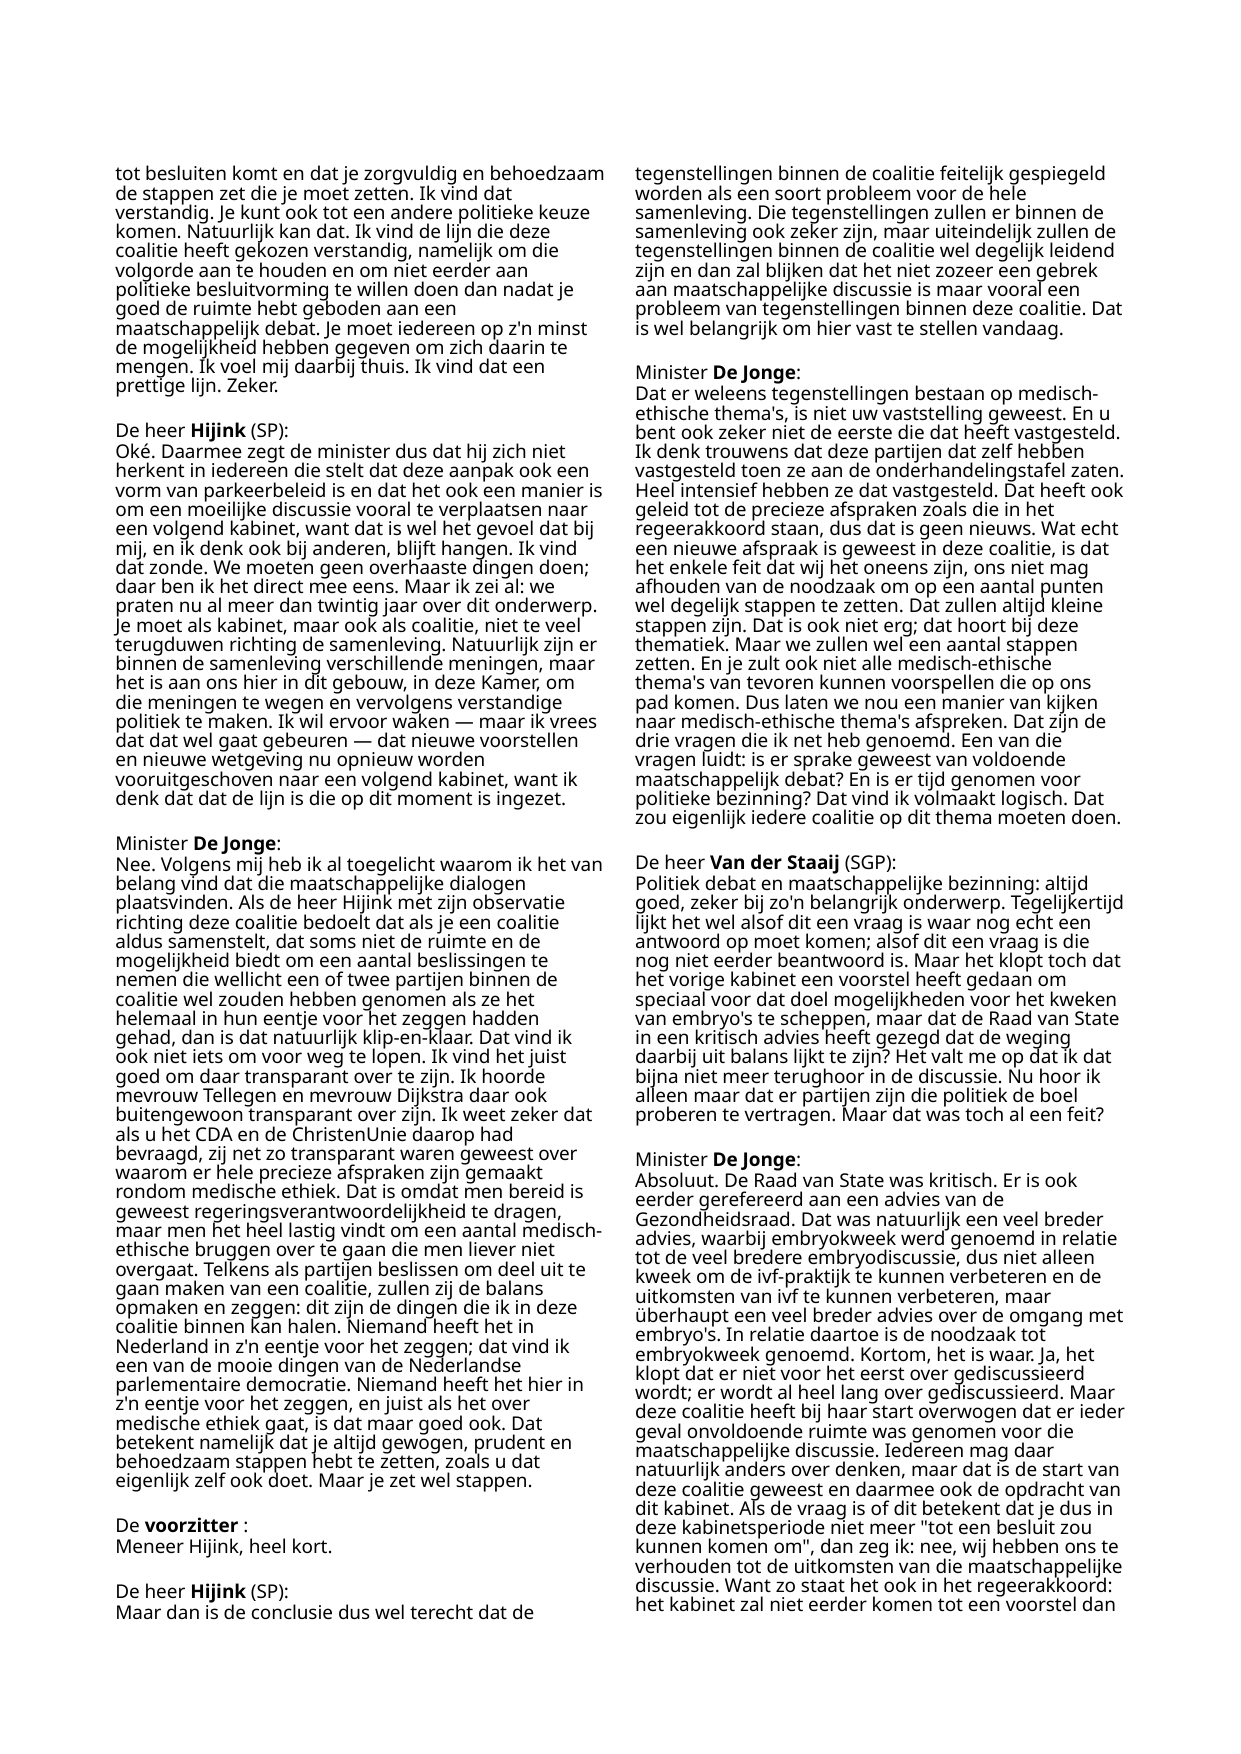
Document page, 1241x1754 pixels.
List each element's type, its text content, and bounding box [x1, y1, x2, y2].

text Politiek debat en maatschappelijke bezinning: altijd goed, zeker bij zo'n belangrijk onderwerp. Tegelijkertijd lijkt het wel alsof dit een vraag is waar nog echt een antwoord op moet komen; alsof dit een vraag is die nog niet eerder beantwoord is. Maar het klopt toch dat het vorige kabinet een voorstel heeft gedaan om speciaal voor dat doel mogelijkheden voor het kweken van embryo's te scheppen, maar dat de Raad van State in een kritisch advies heeft gezegd dat de weging daarbij uit balans lijkt te zijn? Het valt me op dat ik dat bijna niet meer terughoor in de discussie. Nu hoor ik alleen maar dat er partijen zijn die politiek de boel proberen te vertragen. Maar dat was toch al een feit? [635, 875, 1125, 1126]
text Minister De Jonge: [115, 830, 605, 856]
text De heer Hijink (SP): [115, 417, 605, 443]
text Dat er weleens tegenstellingen bestaan op medisch-ethische thema's, is niet uw vaststelling geweest. En u bent ook zeker niet de eerste die dat heeft vastgesteld. Ik denk trouwens dat deze partijen dat zelf hebben vastgesteld toen ze aan de onderhandelingstafel zaten. Heel intensief hebben ze dat vastgesteld. Dat heeft ook geleid tot de precieze afspraken zoals die in het regeerakkoord staan, dus dat is geen nieuws. Wat echt een nieuwe afspraak is geweest in deze coalitie, is dat het enkele feit dat wij het oneens zijn, ons niet mag afhouden van de noodzaak om op een aantal punten wel degelijk stappen te zetten. Dat zullen altijd kleine stappen zijn. Dat is ook niet erg; dat hoort bij deze thematiek. Maar we zullen wel een aantal stappen zetten. En je zult ook niet alle medisch-ethische thema's van tevoren kunnen voorspellen die op ons pad komen. Dus laten we nou een manier van kijken naar medisch-ethische thema's afspreken. Dat zijn de drie vragen die ik net heb genoemd. Een van die vragen luidt: is er sprake geweest van voldoende maatschappelijk debat? En is er tijd genomen voor politieke bezinning? Dat vind ik volmaakt logisch. Dat zou eigenlijk iedere coalitie op dit thema moeten doen. [635, 385, 1125, 828]
text Minister De Jonge: [635, 1146, 1125, 1172]
text Absoluut. De Raad van State was kritisch. Er is ook eerder gerefereerd aan een advies van de Gezondheidsraad. Dat was natuurlijk een veel breder advies, waarbij embryokweek werd genoemd in relatie tot de veel bredere embryodiscussie, dus niet alleen kweek om de ivf-praktijk te kunnen verbeteren en de uitkomsten van ivf te kunnen verbeteren, maar überhaupt een veel breder advies over de omgang met embryo's. In relatie daartoe is de noodzaak tot embryokweek genoemd. Kortom, het is waar. Ja, het klopt dat er niet voor het eerst over gediscussieerd wordt; er wordt al heel lang over gediscussieerd. Maar deze coalitie heeft bij haar start overwogen dat er ieder geval onvoldoende ruimte was genomen voor die maatschappelijke discussie. Iedereen mag daar natuurlijk anders over denken, maar dat is de start van deze coalitie geweest en daarmee ook de opdracht van dit kabinet. Als de vraag is of dit betekent dat je dus in deze kabinetsperiode niet meer "tot een besluit zou kunnen komen om", dan zeg ik: nee, wij hebben ons te verhouden tot de uitkomsten van die maatschappelijke discussie. Want zo staat het ook in het regeerakkoord: het kabinet zal niet eerder komen tot een voorstel dan [635, 1172, 1125, 1615]
text De heer Van der Staaij (SGP): [635, 849, 1125, 875]
text tegenstellingen binnen de coalitie feitelijk gespiegeld worden als een soort probleem voor de hele samenleving. Die tegenstellingen zullen er binnen de samenleving ook zeker zijn, maar uiteindelijk zullen de tegenstellingen binnen de coalitie wel degelijk leidend zijn en dan zal blijken dat het niet zozeer een gebrek aan maatschappelijke discussie is maar vooral een probleem van tegenstellingen binnen deze coalitie. Dat is wel belangrijk om hier vast te stellen vandaag. [635, 165, 1125, 339]
text Minister De Jonge: [635, 359, 1125, 385]
text Oké. Daarmee zegt de minister dus dat hij zich niet herkent in iedereen die stelt dat deze aanpak ook een vorm van parkeerbeleid is en dat het ook een manier is om een moeilijke discussie vooral te verplaatsen naar een volgend kabinet, want dat is wel het gevoel dat bij mij, en ik denk ook bij anderen, blijft hangen. Ik vind dat zonde. We moeten geen overhaaste dingen doen; daar ben ik het direct mee eens. Maar ik zei al: we praten nu al meer dan twintig jaar over dit onderwerp. Je moet als kabinet, maar ook als coalitie, niet te veel terugduwen richting de samenleving. Natuurlijk zijn er binnen de samenleving verschillende meningen, maar het is aan ons hier in dit gebouw, in deze Kamer, om die meningen te wegen en vervolgens verstandige politiek te maken. Ik wil ervoor waken — maar ik vrees dat dat wel gaat gebeuren — dat nieuwe voorstellen en nieuwe wetgeving nu opnieuw worden vooruitgeschoven naar een volgend kabinet, want ik denk dat dat de lijn is die op dit moment is ingezet. [115, 443, 605, 809]
text De heer Hijink (SP): [115, 1578, 605, 1604]
text tot besluiten komt en dat je zorgvuldig en behoedzaam de stappen zet die je moet zetten. Ik vind dat verstandig. Je kunt ook tot een andere politieke keuze komen. Natuurlijk kan dat. Ik vind de lijn die deze coalitie heeft gekozen verstandig, namelijk om die volgorde aan te houden en om niet eerder aan politieke besluitvorming te willen doen dan nadat je goed de ruimte hebt geboden aan een maatschappelijk debat. Je moet iedereen op z'n minst de mogelijkheid hebben gegeven om zich daarin te mengen. Ik voel mij daarbij thuis. Ik vind dat een prettige lijn. Zeker. [115, 165, 605, 397]
text Maar dan is de conclusie dus wel terecht dat de [115, 1604, 605, 1623]
text Meneer Hijink, heel kort. [115, 1538, 605, 1558]
text Nee. Volgens mij heb ik al toegelicht waarom ik het van belang vind dat die maatschappelijke dialogen plaatsvinden. Als de heer Hijink met zijn observatie richting deze coalitie bedoelt dat als je een coalitie aldus samenstelt, dat soms niet de ruimte en de mogelijkheid biedt om een aantal beslissingen te nemen die wellicht een of twee partijen binnen de coalitie wel zouden hebben genomen als ze het helemaal in hun eentje voor het zeggen hadden gehad, dan is dat natuurlijk klip-en-klaar. Dat vind ik ook niet iets om voor weg te lopen. Ik vind het juist goed om daar transparant over te zijn. Ik hoorde mevrouw Tellegen en mevrouw Dijkstra daar ook buitengewoon transparant over zijn. Ik weet zeker dat als u het CDA en de ChristenUnie daarop had bevraagd, zij net zo transparant waren geweest over waarom er hele precieze afspraken zijn gemaakt rondom medische ethiek. Dat is omdat men bereid is geweest regeringsverantwoordelijkheid te dragen, maar men het heel lastig vindt om een aantal medisch-ethische bruggen over te gaan die men liever niet overgaat. Telkens als partijen beslissen om deel uit te gaan maken van een coalitie, zullen zij de balans opmaken en zeggen: dit zijn de dingen die ik in deze coalitie binnen kan halen. Niemand heeft het in Nederland in z'n eentje voor het zeggen; dat vind ik een van de mooie dingen van de Nederlandse parlementaire democratie. Niemand heeft het hier in z'n eentje voor het zeggen, en juist als het over medische ethiek gaat, is dat maar goed ook. Dat betekent namelijk dat je altijd gewogen, prudent en behoedzaam stappen hebt te zetten, zoals u dat eigenlijk zelf ook doet. Maar je zet wel stappen. [115, 856, 605, 1492]
text De voorzitter : [115, 1513, 605, 1538]
